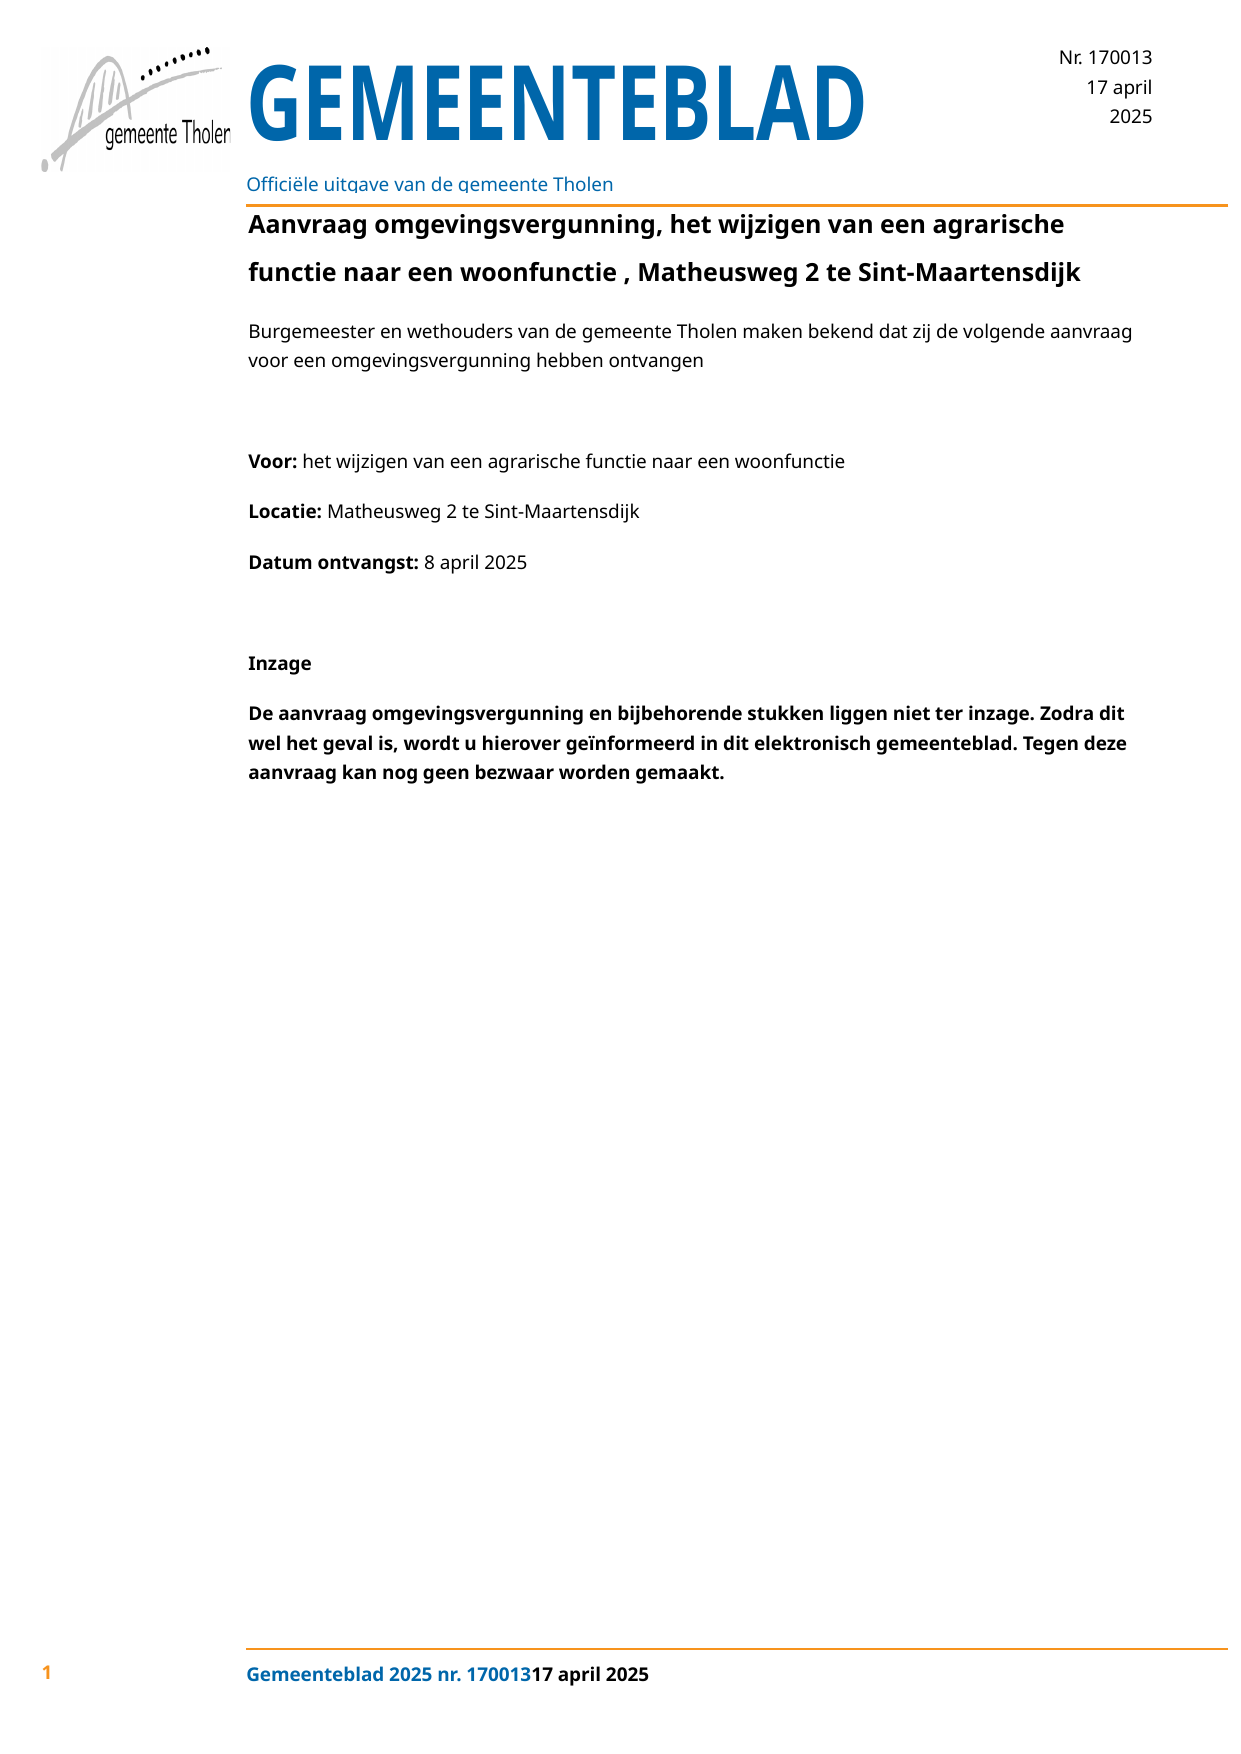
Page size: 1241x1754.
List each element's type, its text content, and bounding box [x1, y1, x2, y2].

picture [41, 47, 231, 172]
text De aanvraag omgevingsvergunning en bijbehorende stukken liggen niet ter inzage. Zodra dit wel het geval is, wordt u hierover geïnformeerd in dit elektronisch gemeenteblad. Tegen deze aanvraag kan nog geen bezwaar worden gemaakt. [248, 700, 1152, 785]
text Voor: het wijzigen van een agrarische functie naar een woonfunctie [248, 448, 1152, 474]
text Burgemeester en wethouders van de gemeente Tholen maken bekend dat zij de volgende aanvraag voor een omgevingsvergunning hebben ontvangen [248, 318, 1152, 373]
text Locatie: Matheusweg 2 te Sint-Maartensdijk [248, 499, 1152, 524]
text Datum ontvangst: 8 april 2025 [248, 549, 1152, 575]
text Aanvraag omgevingsvergunning, het wijzigen van een agrarische functie naar een woonfunctie , Matheusweg 2 te Sint-Maartensdijk [248, 207, 1152, 288]
text Inzage [248, 650, 1152, 676]
